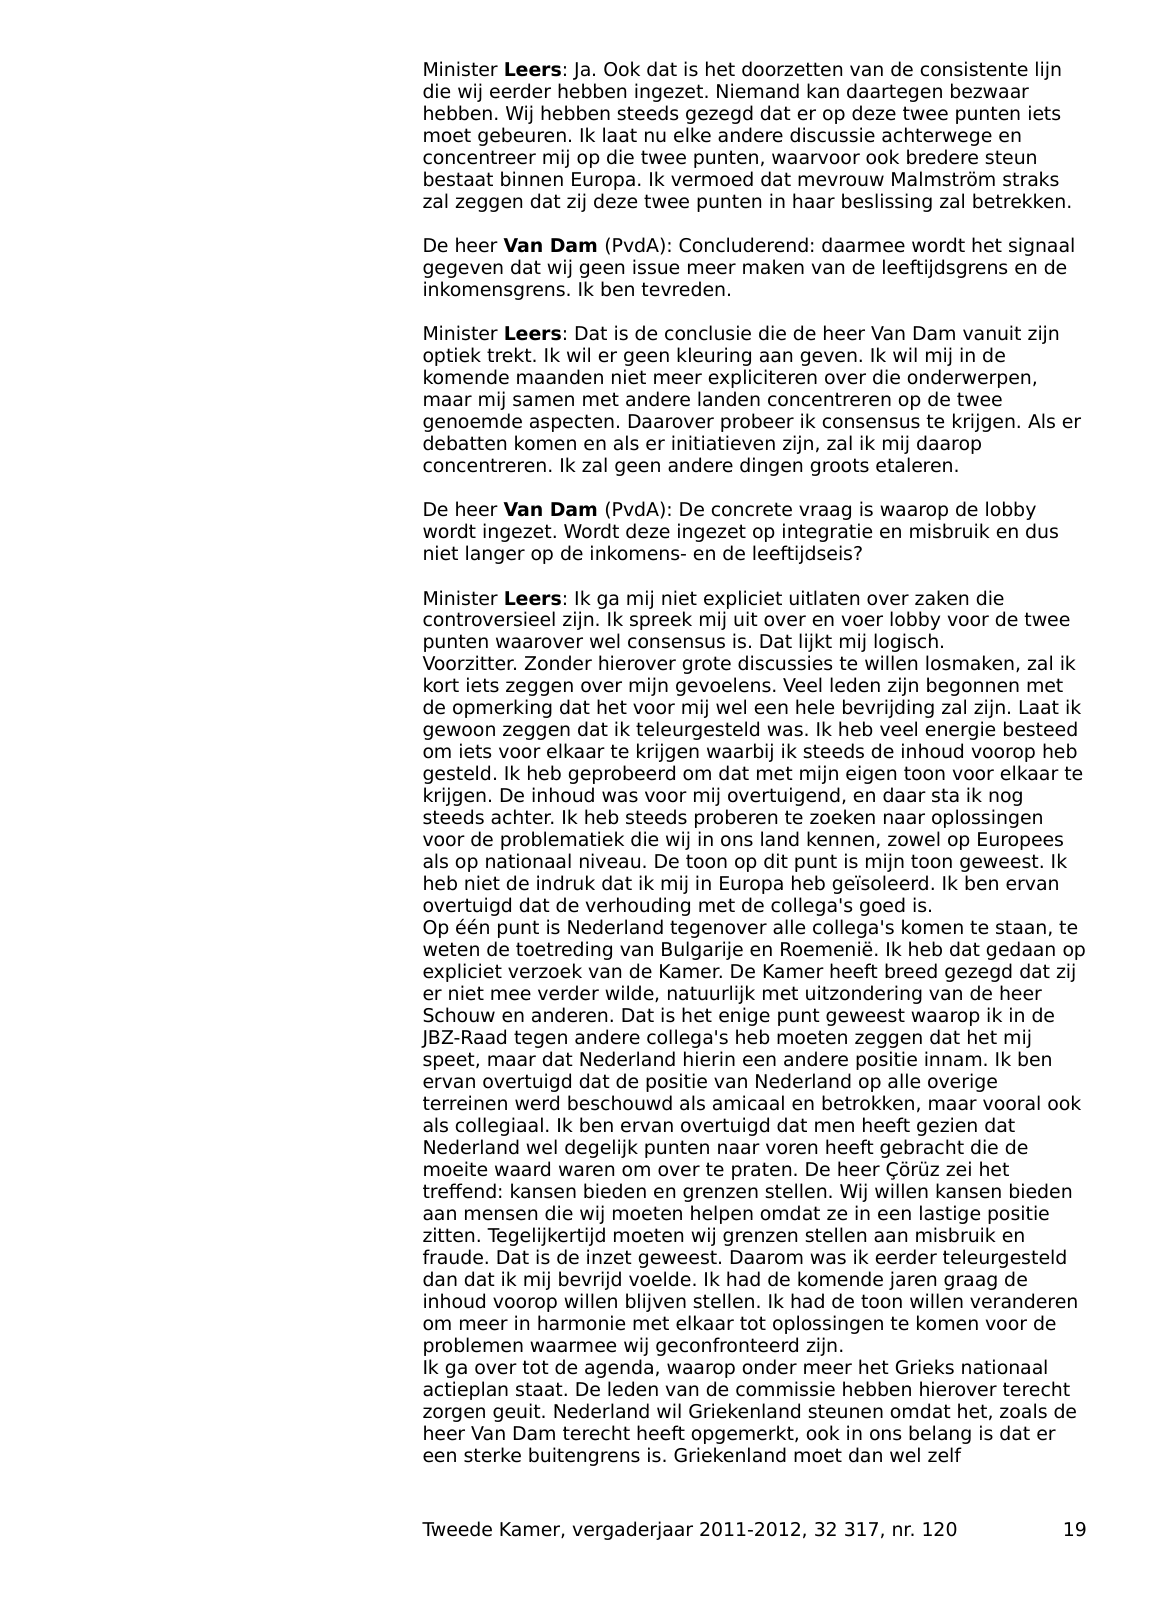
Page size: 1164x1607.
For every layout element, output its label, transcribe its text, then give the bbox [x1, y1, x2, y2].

text Minister Leers: Ik ga mij niet expliciet uitlaten over zaken die controversieel zijn. Ik spreek mij uit over en voer lobby voor de twee punten waarover wel consensus is. Dat lijkt mij logisch. [422, 587, 1087, 653]
text De heer Van Dam (PvdA): De concrete vraag is waarop de lobby wordt ingezet. Wordt deze ingezet op integratie en misbruik en dus niet langer op de inkomens- en de leeftijdseis? [422, 499, 1087, 565]
text Minister Leers: Dat is de conclusie die de heer Van Dam vanuit zijn optiek trekt. Ik wil er geen kleuring aan geven. Ik wil mij in de komende maanden niet meer expliciteren over die onderwerpen, maar mij samen met andere landen concentreren op de twee genoemde aspecten. Daarover probeer ik consensus te krijgen. Als er debatten komen en als er initiatieven zijn, zal ik mij daarop concentreren. Ik zal geen andere dingen groots etaleren. [422, 323, 1087, 477]
text Minister Leers: Ja. Ook dat is het doorzetten van de consistente lijn die wij eerder hebben ingezet. Niemand kan daartegen bezwaar hebben. Wij hebben steeds gezegd dat er op deze twee punten iets moet gebeuren. Ik laat nu elke andere discussie achterwege en concentreer mij op die twee punten, waarvoor ook bredere steun bestaat binnen Europa. Ik vermoed dat mevrouw Malmström straks zal zeggen dat zij deze twee punten in haar beslissing zal betrekken. [422, 59, 1087, 213]
text Voorzitter. Zonder hierover grote discussies te willen losmaken, zal ik kort iets zeggen over mijn gevoelens. Veel leden zijn begonnen met de opmerking dat het voor mij wel een hele bevrijding zal zijn. Laat ik gewoon zeggen dat ik teleurgesteld was. Ik heb veel energie besteed om iets voor elkaar te krijgen waarbij ik steeds de inhoud voorop heb gesteld. Ik heb geprobeerd om dat met mijn eigen toon voor elkaar te krijgen. De inhoud was voor mij overtuigend, en daar sta ik nog steeds achter. Ik heb steeds proberen te zoeken naar oplossingen voor de problematiek die wij in ons land kennen, zowel op Europees als op nationaal niveau. De toon op dit punt is mijn toon geweest. Ik heb niet de indruk dat ik mij in Europa heb geïsoleerd. Ik ben ervan overtuigd dat de verhouding met de collega's goed is. [422, 653, 1087, 917]
text De heer Van Dam (PvdA): Concluderend: daarmee wordt het signaal gegeven dat wij geen issue meer maken van de leeftijdsgrens en de inkomensgrens. Ik ben tevreden. [422, 235, 1087, 301]
text Op één punt is Nederland tegenover alle collega's komen te staan, te weten de toetreding van Bulgarije en Roemenië. Ik heb dat gedaan op expliciet verzoek van de Kamer. De Kamer heeft breed gezegd dat zij er niet mee verder wilde, natuurlijk met uitzondering van de heer Schouw en anderen. Dat is het enige punt geweest waarop ik in de JBZ-Raad tegen andere collega's heb moeten zeggen dat het mij speet, maar dat Nederland hierin een andere positie innam. Ik ben ervan overtuigd dat de positie van Nederland op alle overige terreinen werd beschouwd als amicaal en betrokken, maar vooral ook als collegiaal. Ik ben ervan overtuigd dat men heeft gezien dat Nederland wel degelijk punten naar voren heeft gebracht die de moeite waard waren om over te praten. De heer Çörüz zei het treffend: kansen bieden en grenzen stellen. Wij willen kansen bieden aan mensen die wij moeten helpen omdat ze in een lastige positie zitten. Tegelijkertijd moeten wij grenzen stellen aan misbruik en fraude. Dat is de inzet geweest. Daarom was ik eerder teleurgesteld dan dat ik mij bevrijd voelde. Ik had de komende jaren graag de inhoud voorop willen blijven stellen. Ik had de toon willen veranderen om meer in harmonie met elkaar tot oplossingen te komen voor de problemen waarmee wij geconfronteerd zijn. [422, 917, 1087, 1357]
text Ik ga over tot de agenda, waarop onder meer het Grieks nationaal actieplan staat. De leden van de commissie hebben hierover terecht zorgen geuit. Nederland wil Griekenland steunen omdat het, zoals de heer Van Dam terecht heeft opgemerkt, ook in ons belang is dat er een sterke buitengrens is. Griekenland moet dan wel zelf [422, 1357, 1087, 1467]
